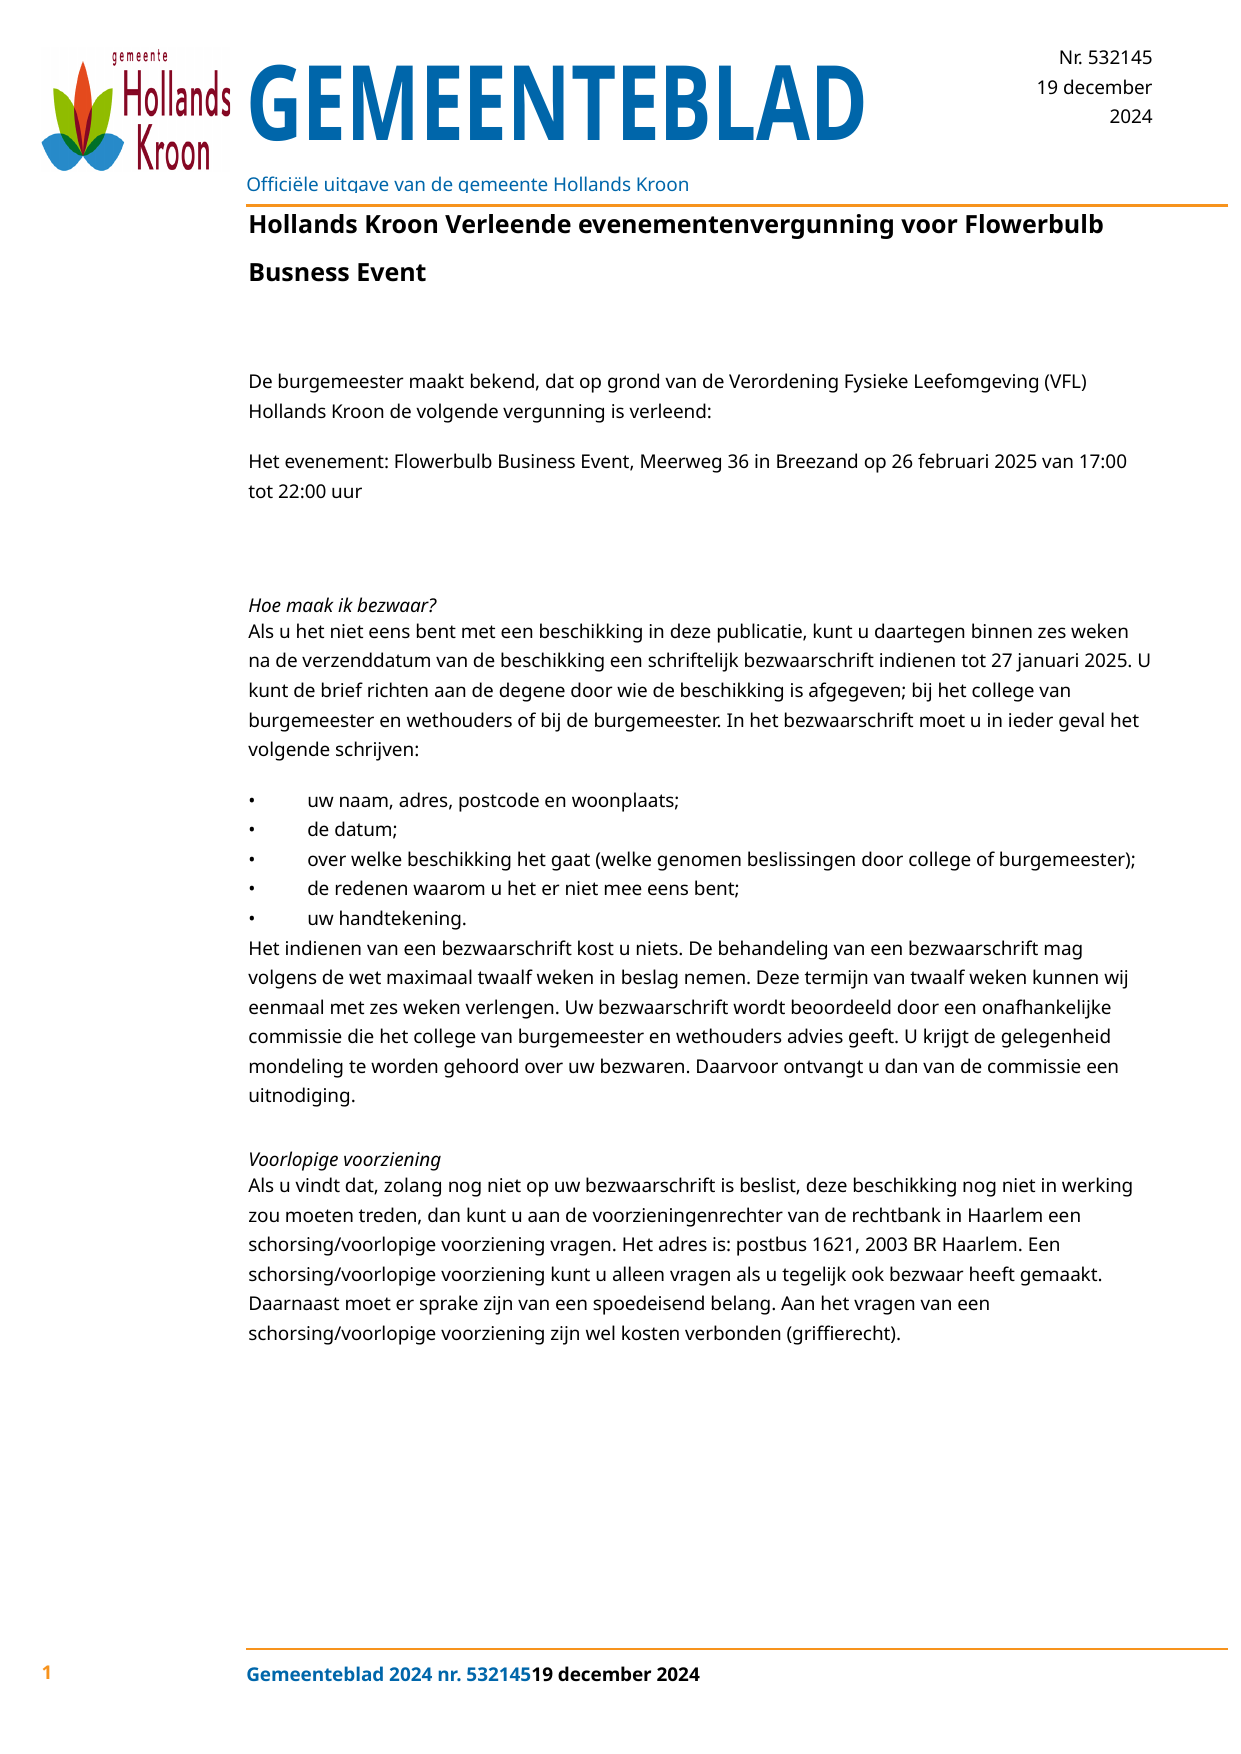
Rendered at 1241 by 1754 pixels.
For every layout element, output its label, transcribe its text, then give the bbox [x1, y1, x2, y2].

list uw handtekening. [248, 905, 1152, 931]
text De burgemeester maakt bekend, dat op grond van de Verordening Fysieke Leefomgeving (VFL) Hollands Kroon de volgende vergunning is verleend: [248, 368, 1152, 424]
text Als u vindt dat, zolang nog niet op uw bezwaarschrift is beslist, deze beschikking nog niet in werking zou moeten treden, dan kunt u aan de voorzieningenrechter van de rechtbank in Haarlem een schorsing/voorlopige voorziening vragen. Het adres is: postbus 1621, 2003 BR Haarlem. Een schorsing/voorlopige voorziening kunt u alleen vragen als u tegelijk ook bezwaar heeft gemaakt. Daarnaast moet er sprake zijn van een spoedeisend belang. Aan het vragen van een schorsing/voorlopige voorziening zijn wel kosten verbonden (griffierecht). [248, 1172, 1152, 1346]
picture [41, 47, 231, 172]
list de datum; [248, 816, 1152, 842]
list de redenen waarom u het er niet mee eens bent; [248, 876, 1152, 901]
text Hoe maak ik bezwaar? [248, 592, 1152, 618]
list uw naam, adres, postcode en woonplaats; [248, 787, 1152, 812]
text Hollands Kroon Verleende evenementenvergunning voor Flowerbulb Busness Event [248, 207, 1152, 288]
list over welke beschikking het gaat (welke genomen beslissingen door college of burgemeester); [248, 846, 1152, 872]
text Het indienen van een bezwaarschrift kost u niets. De behandeling van een bezwaarschrift mag volgens de wet maximaal twaalf weken in beslag nemen. Deze termijn van twaalf weken kunnen wij eenmaal met zes weken verlengen. Uw bezwaarschrift wordt beoordeeld door een onafhankelijke commissie die het college van burgemeester en wethouders advies geeft. U krijgt de gelegenheid mondeling te worden gehoord over uw bezwaren. Daarvoor ontvangt u dan van de commissie een uitnodiging. [248, 935, 1152, 1108]
text Het evenement: Flowerbulb Business Event, Meerweg 36 in Breezand op 26 februari 2025 van 17:00 tot 22:00 uur [248, 448, 1152, 504]
text Als u het niet eens bent met een beschikking in deze publicatie, kunt u daartegen binnen zes weken na de verzenddatum van de beschikking een schriftelijk bezwaarschrift indienen tot 27 januari 2025. U kunt de brief richten aan de degene door wie de beschikking is afgegeven; bij het college van burgemeester en wethouders of bij de burgemeester. In het bezwaarschrift moet u in ieder geval het volgende schrijven: [248, 618, 1152, 762]
text Voorlopige voorziening [248, 1147, 1152, 1172]
